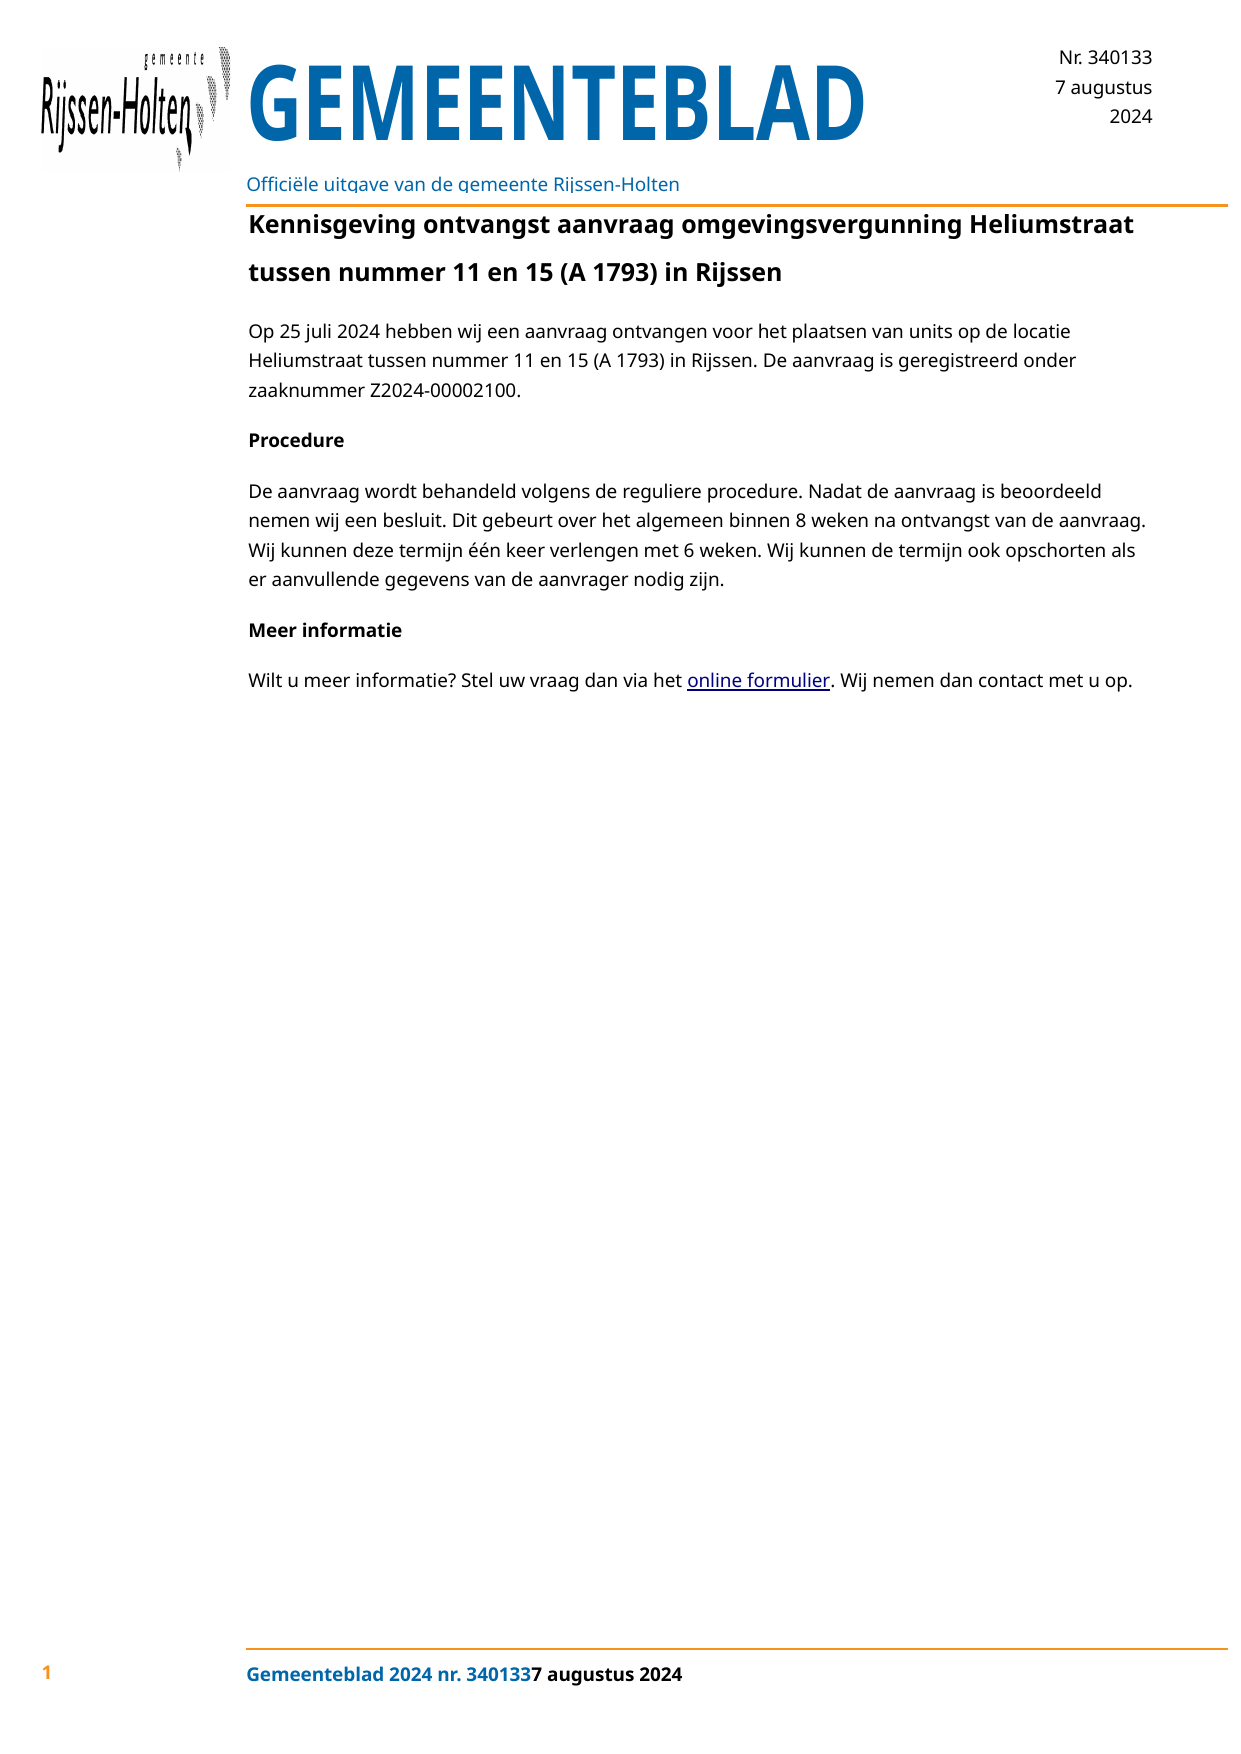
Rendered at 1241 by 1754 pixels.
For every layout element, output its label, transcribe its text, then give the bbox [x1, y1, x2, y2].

text Procedure [248, 427, 1152, 453]
text Meer informatie [248, 617, 1152, 643]
text Kennisgeving ontvangst aanvraag omgevingsvergunning Heliumstraat tussen nummer 11 en 15 (A 1793) in Rijssen [248, 207, 1152, 288]
text De aanvraag wordt behandeld volgens de reguliere procedure. Nadat de aanvraag is beoordeeld nemen wij een besluit. Dit gebeurt over het algemeen binnen 8 weken na ontvangst van de aanvraag. Wij kunnen deze termijn één keer verlengen met 6 weken. Wij kunnen de termijn ook opschorten als er aanvullende gegevens van de aanvrager nodig zijn. [248, 478, 1152, 592]
text Op 25 juli 2024 hebben wij een aanvraag ontvangen voor het plaatsen van units op de locatie Heliumstraat tussen nummer 11 en 15 (A 1793) in Rijssen. De aanvraag is geregistreerd onder zaaknummer Z2024-00002100. [248, 318, 1152, 403]
text Wilt u meer informatie? Stel uw vraag dan via het online formulier. Wij nemen dan contact met u op. [248, 667, 1152, 693]
picture [41, 47, 231, 172]
